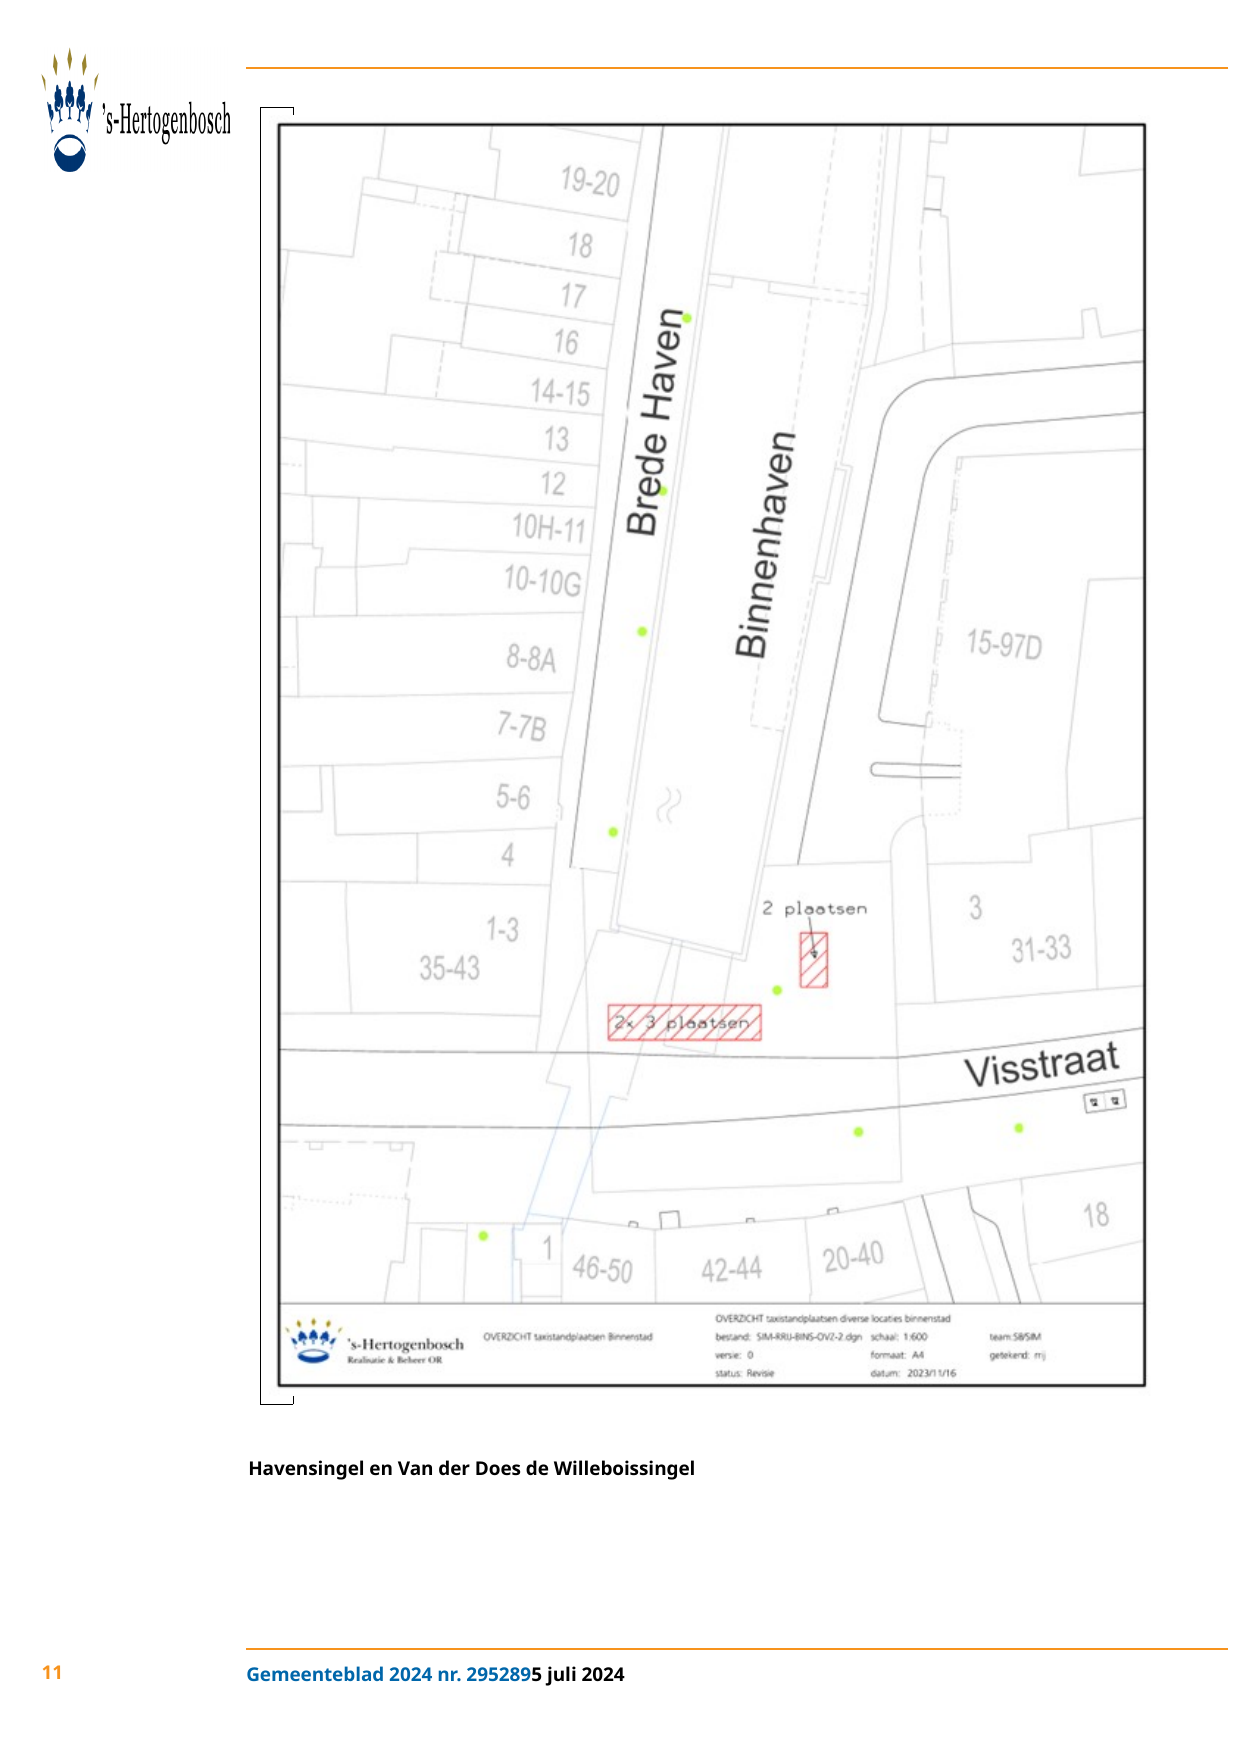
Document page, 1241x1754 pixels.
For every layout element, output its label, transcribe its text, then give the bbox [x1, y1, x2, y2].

picture [268, 115, 1155, 1396]
picture [41, 47, 231, 172]
text Havensingel en Van der Does de Willeboissingel [248, 1455, 1152, 1481]
